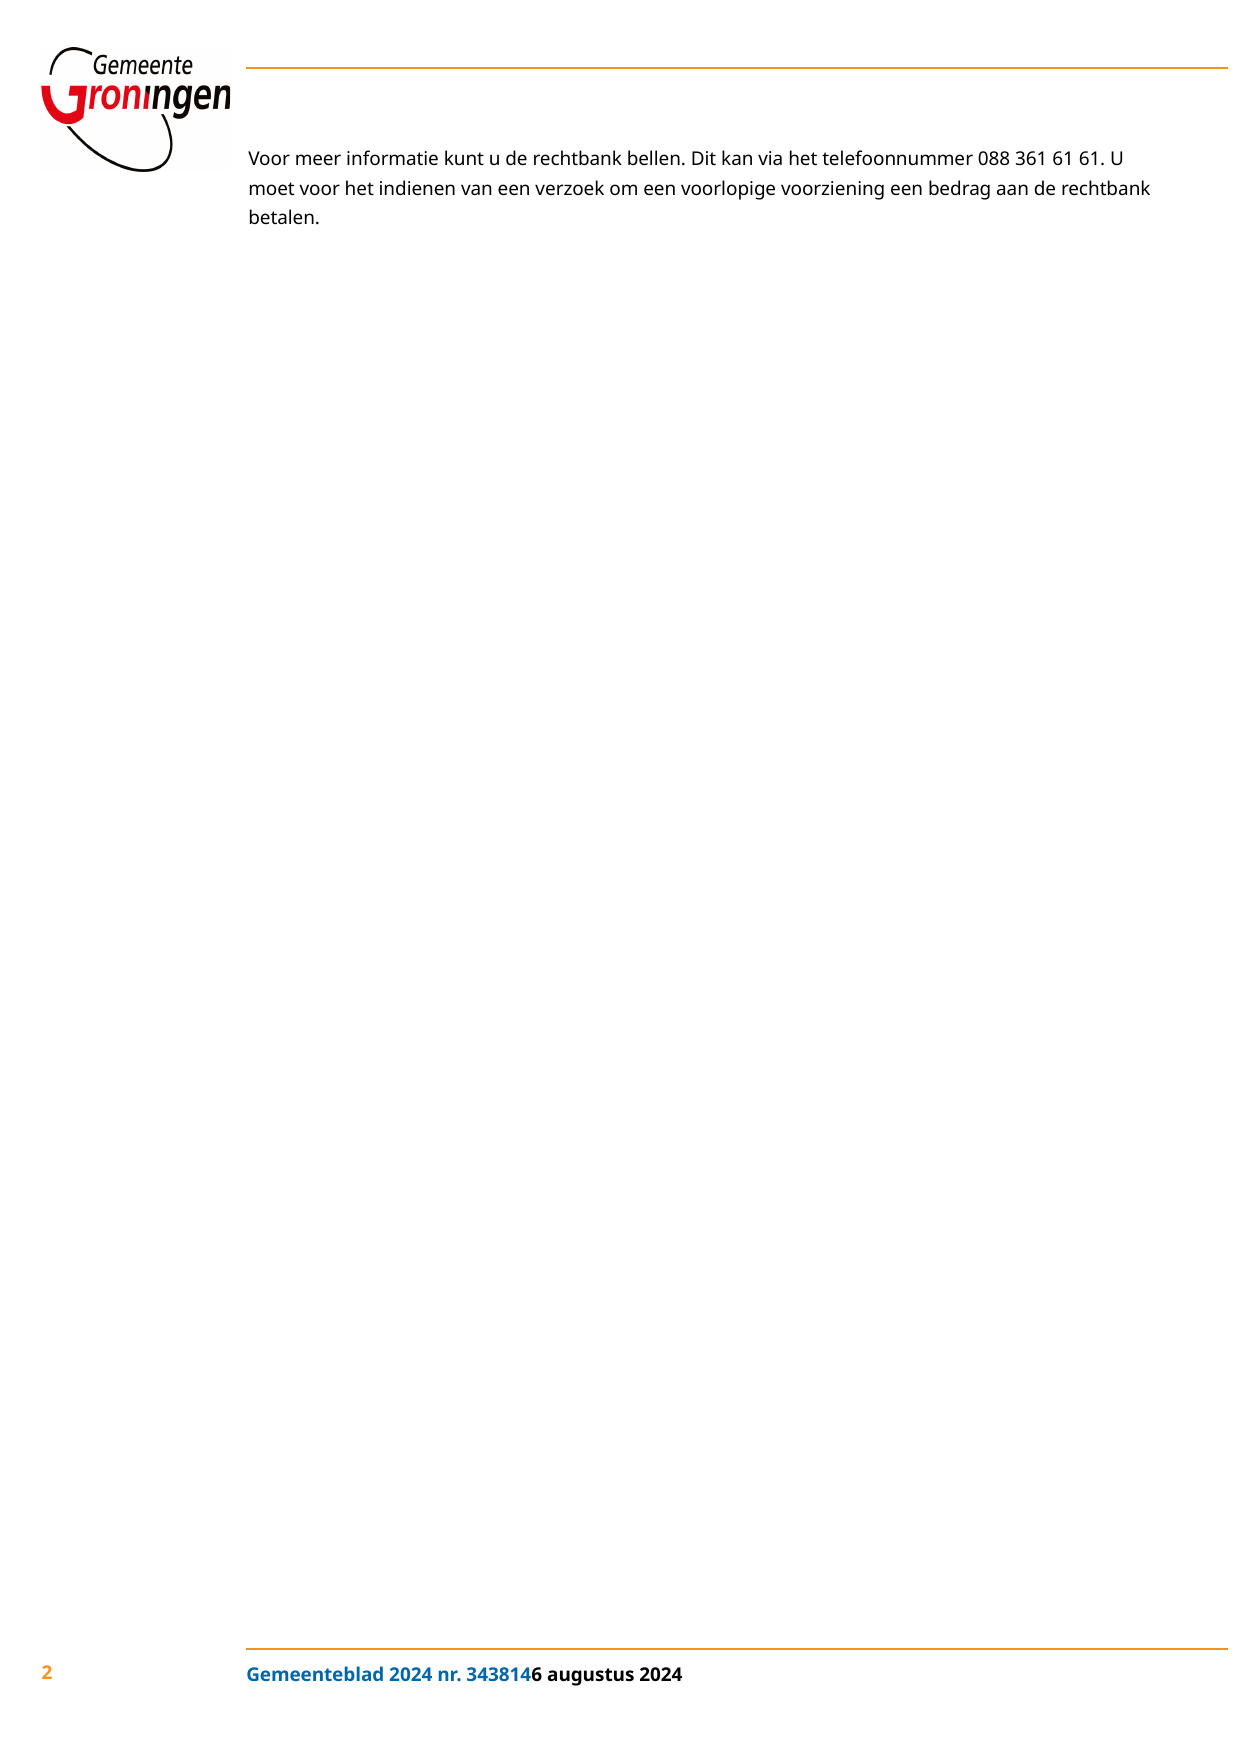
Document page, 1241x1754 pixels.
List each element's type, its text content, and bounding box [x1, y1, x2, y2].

text Voor meer informatie kunt u de rechtbank bellen. Dit kan via het telefoonnummer 088 361 61 61. U moet voor het indienen van een verzoek om een voorlopige voorziening een bedrag aan de rechtbank betalen. [248, 145, 1152, 230]
picture [41, 47, 231, 172]
